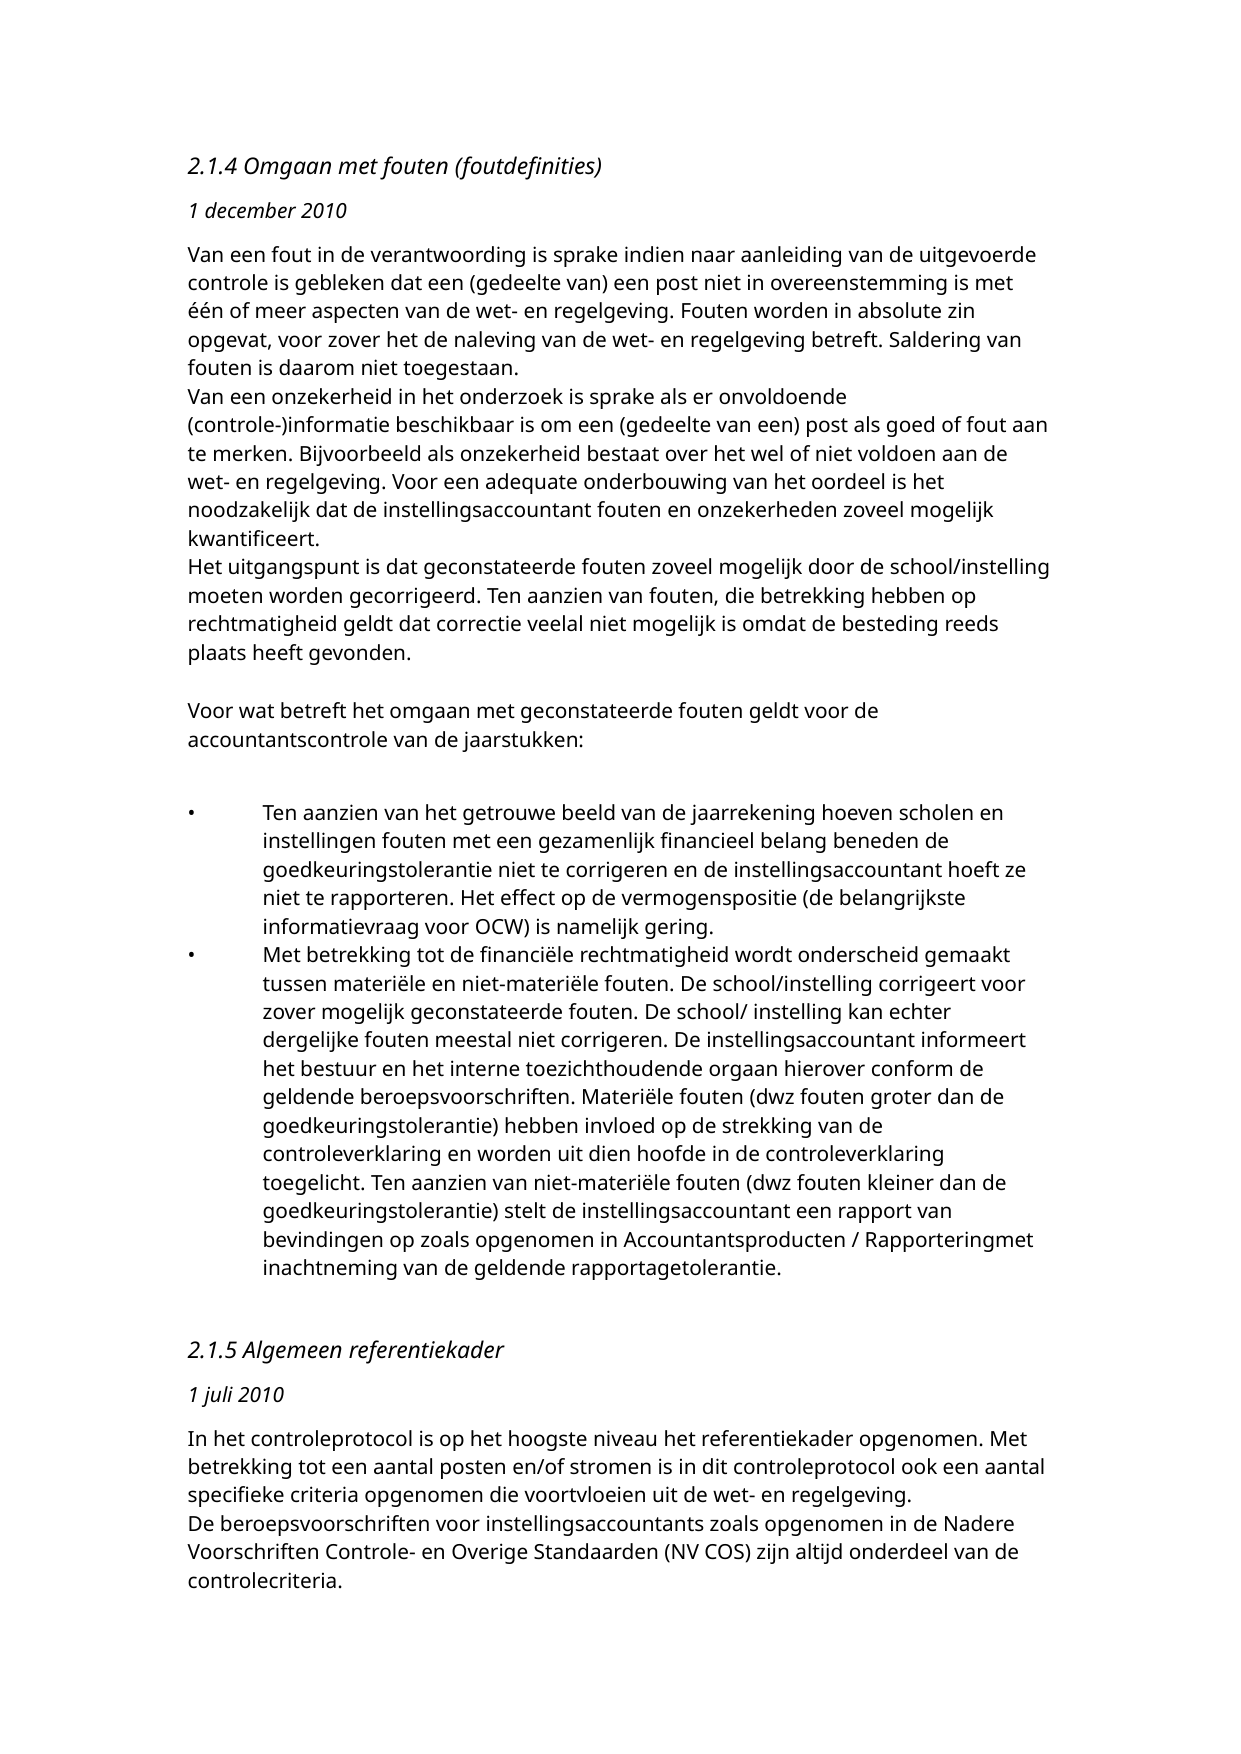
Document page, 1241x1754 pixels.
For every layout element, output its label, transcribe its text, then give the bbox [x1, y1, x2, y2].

list Met betrekking tot de financiële rechtmatigheid wordt onderscheid gemaakt tussen materiële en niet-materiële fouten. De school/instelling corrigeert voor zover mogelijk geconstateerde fouten. De school/ instelling kan echter dergelijke fouten meestal niet corrigeren. De instellingsaccountant informeert het bestuur en het interne toezichthoudende orgaan hierover conform de geldende beroepsvoorschriften. Materiële fouten (dwz fouten groter dan de goedkeuringstolerantie) hebben invloed op de strekking van de controleverklaring en worden uit dien hoofde in de controleverklaring toegelicht. Ten aanzien van niet-materiële fouten (dwz fouten kleiner dan de goedkeuringstolerantie) stelt de instellingsaccountant een rapport van bevindingen op zoals opgenomen in Accountantsproducten / Rapporteringmet inachtneming van de geldende rapportagetolerantie. [187, 940, 1053, 1282]
text Van een onzekerheid in het onderzoek is sprake als er onvoldoende (controle-)informatie beschikbaar is om een (gedeelte van een) post als goed of fout aan te merken. Bijvoorbeeld als onzekerheid bestaat over het wel of niet voldoen aan de wet- en regelgeving. Voor een adequate onderbouwing van het oordeel is het noodzakelijk dat de instellingsaccountant fouten en onzekerheden zoveel mogelijk kwantificeert. [187, 382, 1053, 552]
text In het controleprotocol is op het hoogste niveau het referentiekader opgenomen. Met betrekking tot een aantal posten en/of stromen is in dit controleprotocol ook een aantal specifieke criteria opgenomen die voortvloeien uit de wet- en regelgeving. [187, 1424, 1053, 1509]
text 1 december 2010 [187, 196, 1053, 225]
text Het uitgangspunt is dat geconstateerde fouten zoveel mogelijk door de school/instelling moeten worden gecorrigeerd. Ten aanzien van fouten, die betrekking hebben op rechtmatigheid geldt dat correctie veelal niet mogelijk is omdat de besteding reeds plaats heeft gevonden. [187, 552, 1053, 666]
text 1 juli 2010 [187, 1380, 1053, 1409]
text Voor wat betreft het omgaan met geconstateerde fouten geldt voor de accountantscontrole van de jaarstukken: [187, 696, 1053, 753]
list Ten aanzien van het getrouwe beeld van de jaarrekening hoeven scholen en instellingen fouten met een gezamenlijk financieel belang beneden de goedkeuringstolerantie niet te corrigeren en de instellingsaccountant hoeft ze niet te rapporteren. Het effect op de vermogenspositie (de belangrijkste informatievraag voor OCW) is namelijk gering. [187, 798, 1053, 940]
subtitle 2.1.4 Omgaan met fouten (foutdefinities) [187, 150, 1053, 181]
subtitle 2.1.5 Algemeen referentiekader [187, 1334, 1053, 1365]
text De beroepsvoorschriften voor instellingsaccountants zoals opgenomen in de Nadere Voorschriften Controle- en Overige Standaarden (NV COS) zijn altijd onderdeel van de controlecriteria. [187, 1509, 1053, 1594]
text Van een fout in de verantwoording is sprake indien naar aanleiding van de uitgevoerde controle is gebleken dat een (gedeelte van) een post niet in overeenstemming is met één of meer aspecten van de wet- en regelgeving. Fouten worden in absolute zin opgevat, voor zover het de naleving van de wet- en regelgeving betreft. Saldering van fouten is daarom niet toegestaan. [187, 240, 1053, 382]
